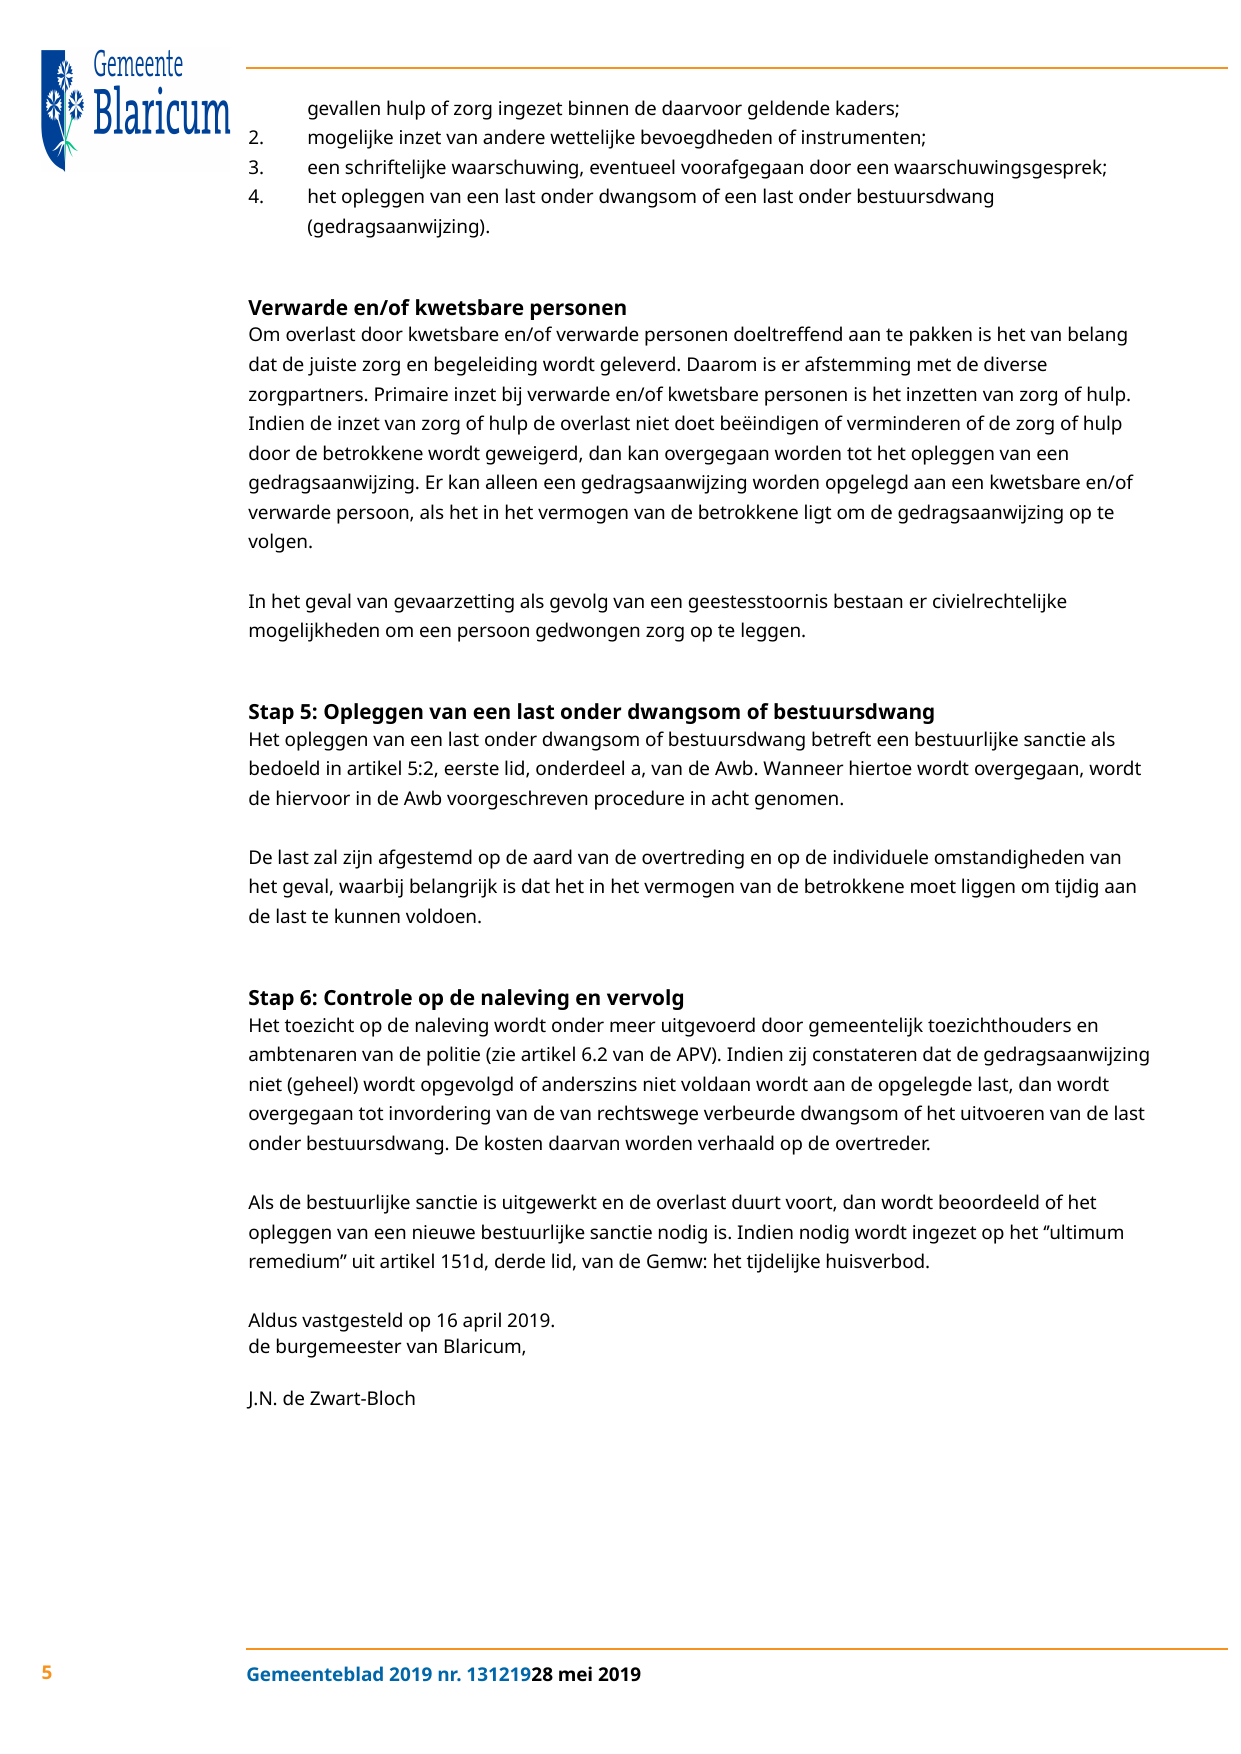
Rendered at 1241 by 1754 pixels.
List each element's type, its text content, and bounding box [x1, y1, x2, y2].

list een schriftelijke waarschuwing, eventueel voorafgegaan door een waarschuwingsgesprek; [248, 154, 1152, 180]
text Als de bestuurlijke sanctie is uitgewerkt en de overlast duurt voort, dan wordt beoordeeld of het opleggen van een nieuwe bestuurlijke sanctie nodig is. Indien nodig wordt ingezet op het ‘’ultimum remedium’’ uit artikel 151d, derde lid, van de Gemw: het tijdelijke huisverbod. [248, 1189, 1152, 1274]
text Het opleggen van een last onder dwangsom of bestuursdwang betreft een bestuurlijke sanctie als bedoeld in artikel 5:2, eerste lid, onderdeel a, van de Awb. Wanneer hiertoe wordt overgegaan, wordt de hiervoor in de Awb voorgeschreven procedure in acht genomen. [248, 726, 1152, 811]
list mogelijke inzet van andere wettelijke bevoegdheden of instrumenten; [248, 124, 1152, 150]
list het opleggen van een last onder dwangsom of een last onder bestuursdwang (gedragsaanwijzing). [248, 183, 1152, 239]
text Aldus vastgesteld op 16 april 2019. [248, 1308, 1152, 1333]
text Verwarde en/of kwetsbare personen [248, 293, 1152, 322]
text De last zal zijn afgestemd op de aard van de overtreding en op de individuele omstandigheden van het geval, waarbij belangrijk is dat het in het vermogen van de betrokkene moet liggen om tijdig aan de last te kunnen voldoen. [248, 844, 1152, 929]
text de burgemeester van Blaricum, [248, 1333, 1152, 1359]
list gevallen hulp of zorg ingezet binnen de daarvoor geldende kaders; [248, 95, 1152, 121]
text Stap 6: Controle op de naleving en vervolg [248, 983, 1152, 1012]
text Om overlast door kwetsbare en/of verwarde personen doeltreffend aan te pakken is het van belang dat de juiste zorg en begeleiding wordt geleverd. Daarom is er afstemming met de diverse zorgpartners. Primaire inzet bij verwarde en/of kwetsbare personen is het inzetten van zorg of hulp. Indien de inzet van zorg of hulp de overlast niet doet beëindigen of verminderen of de zorg of hulp door de betrokkene wordt geweigerd, dan kan overgegaan worden tot het opleggen van een gedragsaanwijzing. Er kan alleen een gedragsaanwijzing worden opgelegd aan een kwetsbare en/of verwarde persoon, als het in het vermogen van de betrokkene ligt om de gedragsaanwijzing op te volgen. [248, 322, 1152, 554]
picture [41, 47, 231, 172]
text Het toezicht op de naleving wordt onder meer uitgevoerd door gemeentelijk toezichthouders en ambtenaren van de politie (zie artikel 6.2 van de APV). Indien zij constateren dat de gedragsaanwijzing niet (geheel) wordt opgevolgd of anderszins niet voldaan wordt aan de opgelegde last, dan wordt overgegaan tot invordering van de van rechtswege verbeurde dwangsom of het uitvoeren van de last onder bestuursdwang. De kosten daarvan worden verhaald op de overtreder. [248, 1012, 1152, 1156]
text J.N. de Zwart-Bloch [248, 1385, 1152, 1411]
text Stap 5: Opleggen van een last onder dwangsom of bestuursdwang [248, 697, 1152, 726]
text In het geval van gevaarzetting als gevolg van een geestesstoornis bestaan er civielrechtelijke mogelijkheden om een persoon gedwongen zorg op te leggen. [248, 588, 1152, 643]
